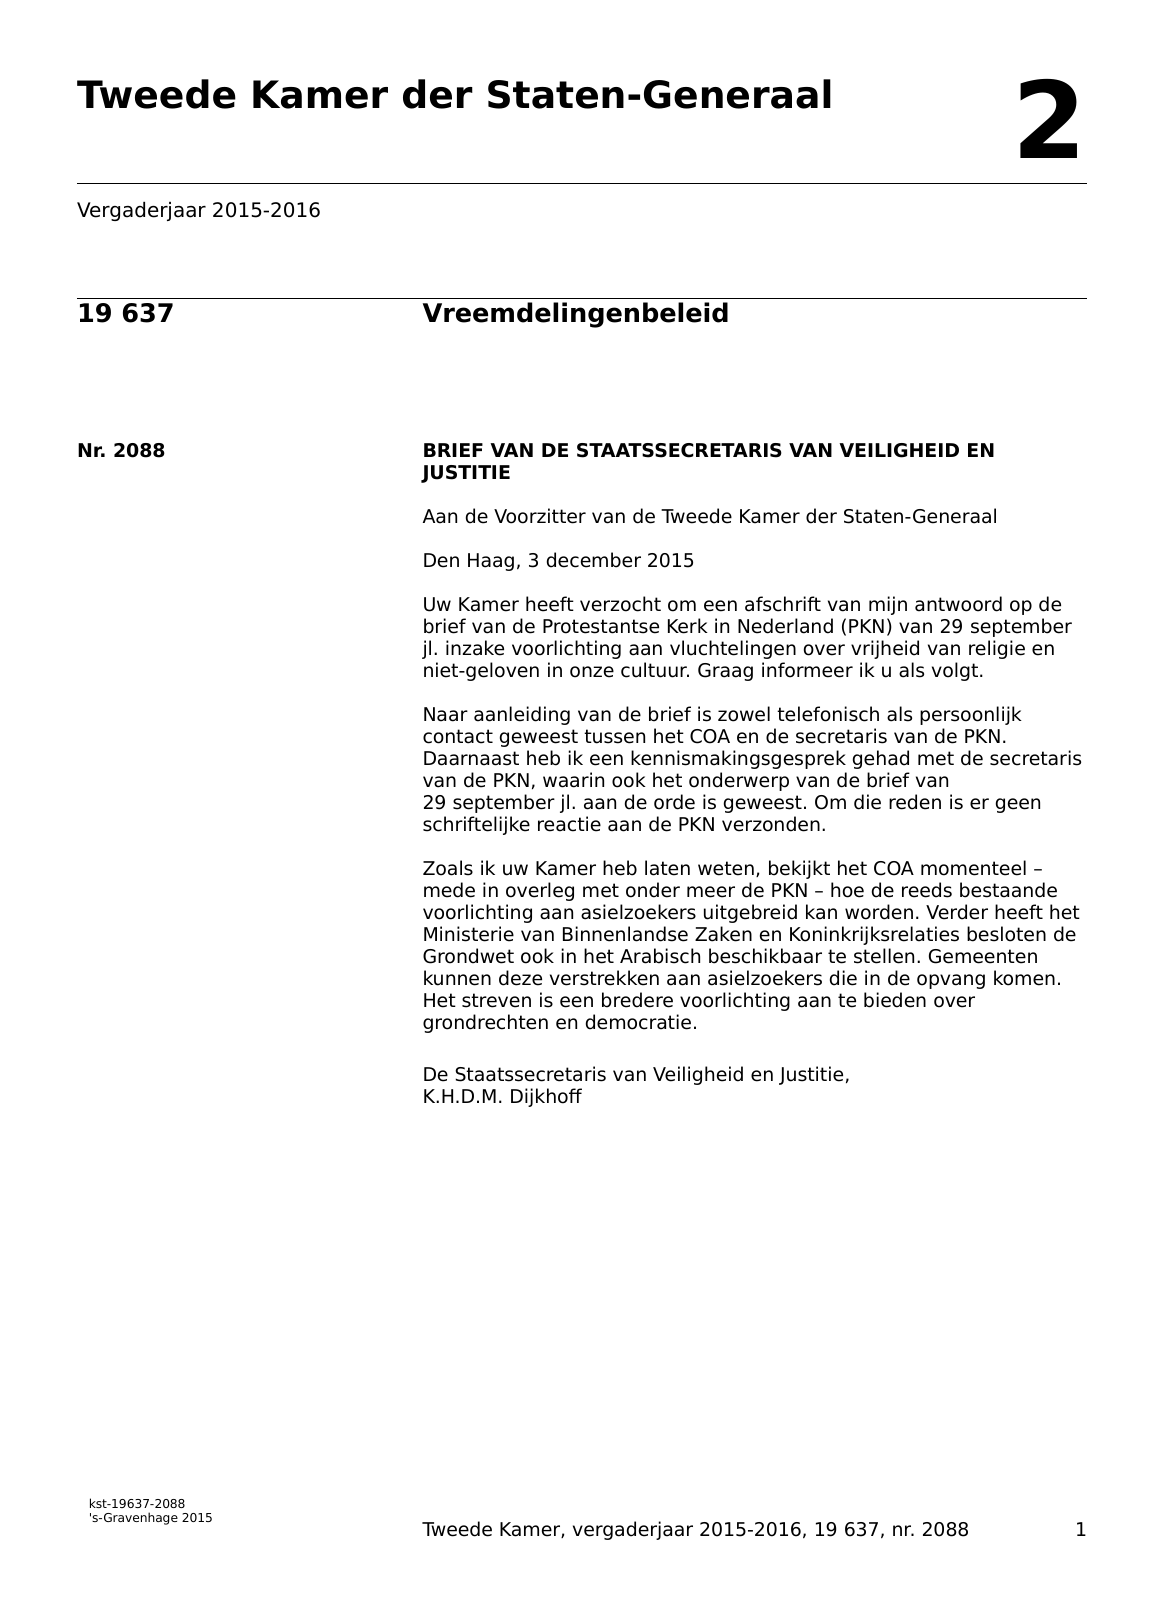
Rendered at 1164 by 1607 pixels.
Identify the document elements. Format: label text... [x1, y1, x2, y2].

table_header Tweede Kamer der Staten-Generaal [77, 59, 886, 183]
subtitle Nr. 2088 BRIEF VAN DE STAATSSECRETARIS VAN VEILIGHEID EN JUSTITIE [77, 440, 1087, 484]
text 's-Gravenhage 2015 [88, 1511, 323, 1525]
subtitle 19 637 Vreemdelingenbeleid [77, 299, 1087, 329]
table_cell Vergaderjaar 2015-2016 [77, 184, 1087, 298]
text Naar aanleiding van de brief is zowel telefonisch als persoonlijk contact geweest tussen het COA en de secretaris van de PKN. Daarnaast heb ik een kennismakingsgesprek gehad met de secretaris van de PKN, waarin ook het onderwerp van de brief van 29 september jl. aan de orde is geweest. Om die reden is er geen schriftelijke reactie aan de PKN verzonden. [422, 704, 1087, 836]
text kst-19637-2088 [88, 1497, 323, 1511]
text Zoals ik uw Kamer heb laten weten, bekijkt het COA momenteel – mede in overleg met onder meer de PKN – hoe de reeds bestaande voorlichting aan asielzoekers uitgebreid kan worden. Verder heeft het Ministerie van Binnenlandse Zaken en Koninkrijksrelaties besloten de Grondwet ook in het Arabisch beschikbaar te stellen. Gemeenten kunnen deze verstrekken aan asielzoekers die in de opvang komen. Het streven is een bredere voorlichting aan te bieden over grondrechten en democratie. [422, 858, 1087, 1034]
text Uw Kamer heeft verzocht om een afschrift van mijn antwoord op de brief van de Protestantse Kerk in Nederland (PKN) van 29 september jl. inzake voorlichting aan vluchtelingen over vrijheid van religie en niet-geloven in onze cultuur. Graag informeer ik u als volgt. [422, 594, 1087, 682]
table_header 2 [886, 59, 1087, 183]
text De Staatssecretaris van Veiligheid en Justitie, K.H.D.M. Dijkhoff [422, 1064, 1087, 1108]
text Aan de Voorzitter van de Tweede Kamer der Staten-Generaal [422, 506, 1087, 528]
text Den Haag, 3 december 2015 [422, 550, 1087, 572]
